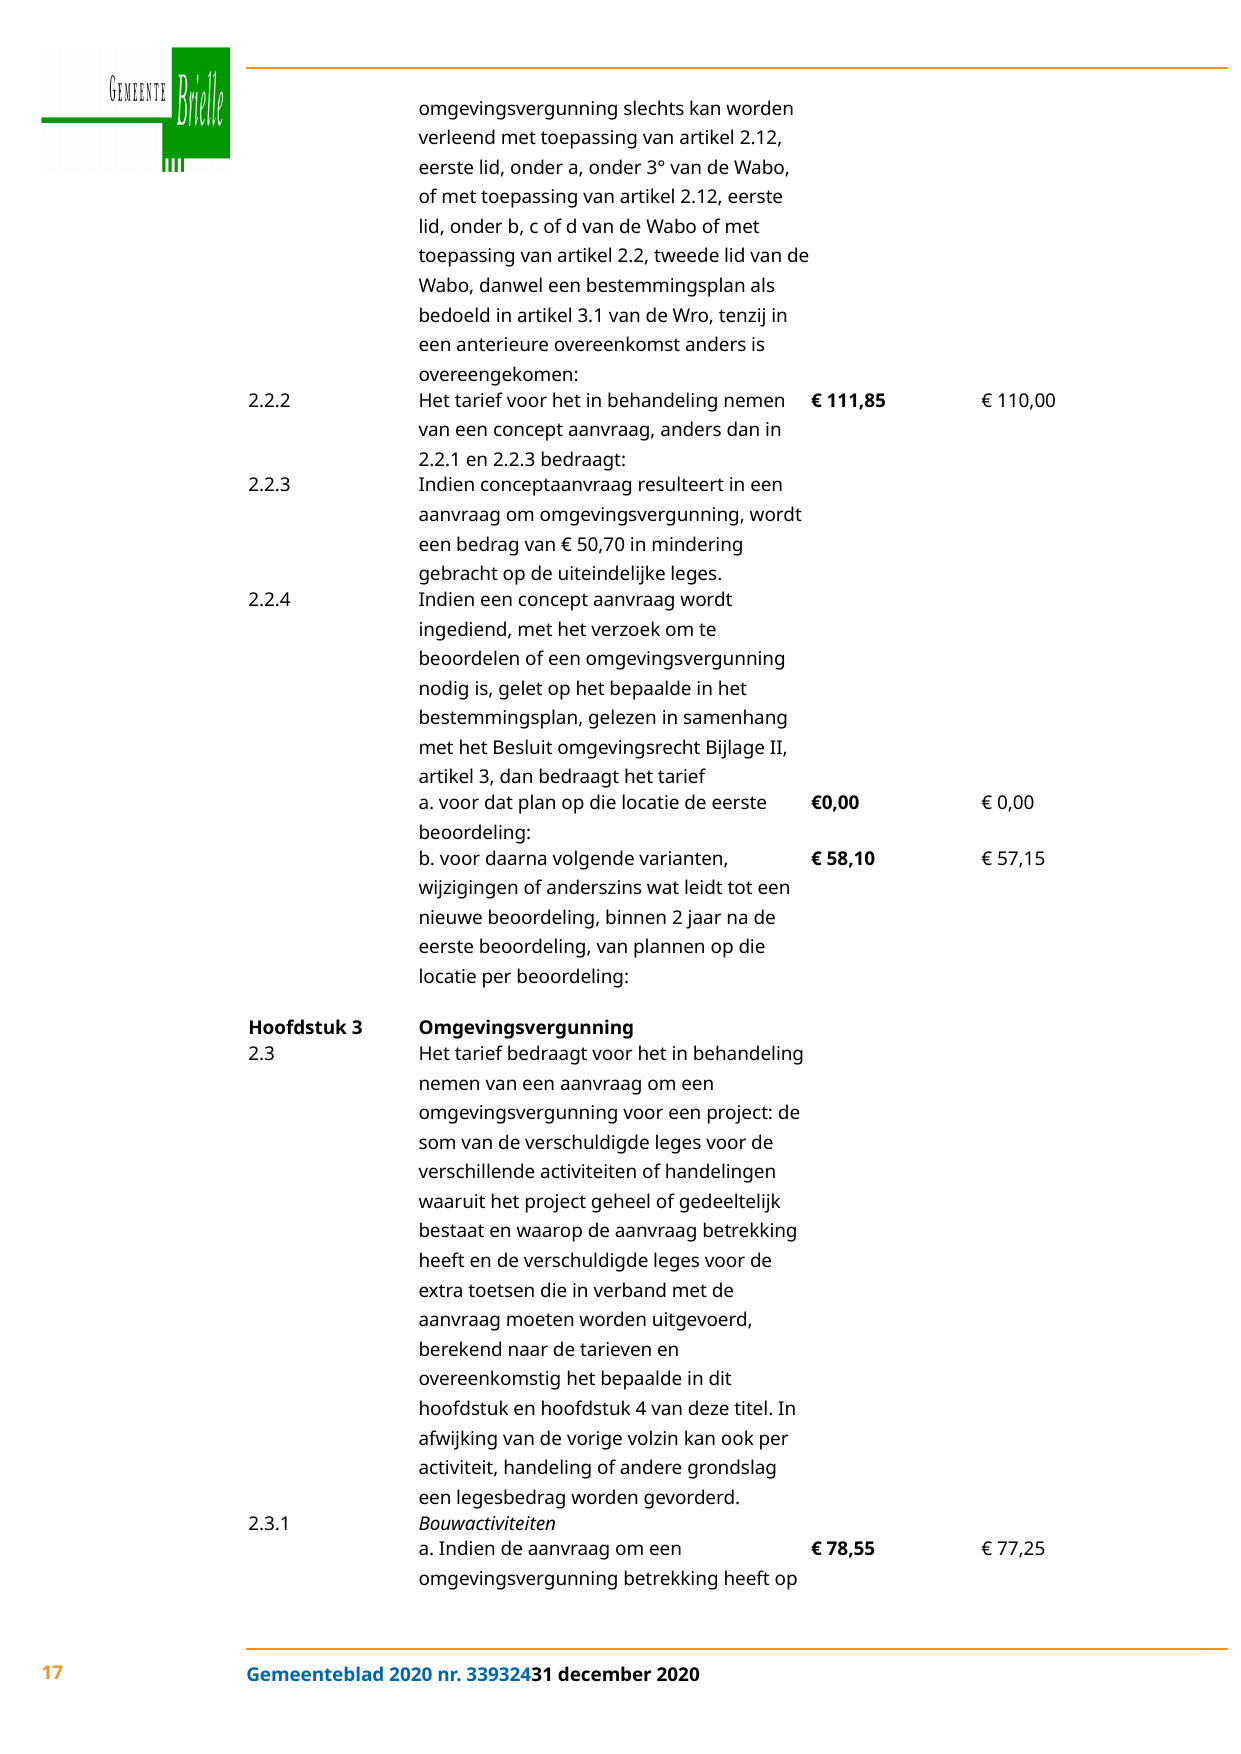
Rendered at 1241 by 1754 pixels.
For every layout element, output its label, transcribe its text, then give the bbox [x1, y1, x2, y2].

table_cell Het tarief voor het in behandeling nemen van een concept aanvraag, anders dan in 2.2.1 en 2.2.3 bedraagt: [418, 387, 811, 472]
table_cell €0,00 [811, 789, 981, 845]
table_cell € 0,00 [981, 789, 1152, 845]
table_cell € 57,15 [981, 845, 1152, 989]
table_cell [418, 989, 811, 1014]
table_cell [981, 472, 1152, 586]
table_cell [981, 1510, 1152, 1535]
table_cell a. voor dat plan op die locatie de eerste beoordeling: [418, 789, 811, 845]
table_cell [248, 989, 418, 1014]
table_cell [981, 1040, 1152, 1510]
table_cell b. voor daarna volgende varianten, wijzigingen of anderszins wat leidt tot een nieuwe beoordeling, binnen 2 jaar na de eerste beoordeling, van plannen op die locatie per beoordeling: [418, 845, 811, 989]
table_cell [811, 1015, 981, 1040]
table_cell 2.2.2 [248, 387, 418, 472]
table_cell [981, 989, 1152, 1014]
table_cell [248, 789, 418, 845]
picture [41, 47, 231, 172]
table_cell [248, 95, 418, 387]
table_cell [811, 586, 981, 789]
table_cell 2.3 [248, 1040, 418, 1510]
table_cell [248, 845, 418, 989]
table_cell omgevingsvergunning slechts kan worden verleend met toepassing van artikel 2.12, eerste lid, onder a, onder 3° van de Wabo, of met toepassing van artikel 2.12, eerste lid, onder b, c of d van de Wabo of met toepassing van artikel 2.2, tweede lid van de Wabo, danwel een bestemmingsplan als bedoeld in artikel 3.1 van de Wro, tenzij in een anterieure overeenkomst anders is overeengekomen: [418, 95, 811, 387]
table_cell Indien conceptaanvraag resulteert in een aanvraag om omgevingsvergunning, wordt een bedrag van € 50,70 in mindering gebracht op de uiteindelijke leges. [418, 472, 811, 586]
table_cell Bouwactiviteiten [418, 1510, 811, 1535]
table_cell [811, 1040, 981, 1510]
table_cell € 58,10 [811, 845, 981, 989]
table_cell Het tarief bedraagt voor het in behandeling nemen van een aanvraag om een omgevingsvergunning voor een project: de som van de verschuldigde leges voor de verschillende activiteiten of handelingen waaruit het project geheel of gedeeltelijk bestaat en waarop de aanvraag betrekking heeft en de verschuldigde leges voor de extra toetsen die in verband met de aanvraag moeten worden uitgevoerd, berekend naar de tarieven en overeenkomstig het bepaalde in dit hoofdstuk en hoofdstuk 4 van deze titel. In afwijking van de vorige volzin kan ook per activiteit, handeling of andere grondslag een legesbedrag worden gevorderd. [418, 1040, 811, 1510]
table_cell € 111,85 [811, 387, 981, 472]
table_cell [248, 1535, 418, 1591]
table_cell [811, 472, 981, 586]
table_cell 2.3.1 [248, 1510, 418, 1535]
table_cell Omgevingsvergunning [418, 1015, 811, 1040]
table_cell [981, 586, 1152, 789]
table_cell € 78,55 [811, 1535, 981, 1591]
table_cell Indien een concept aanvraag wordt ingediend, met het verzoek om te beoordelen of een omgevingsvergunning nodig is, gelet op het bepaalde in het bestemmingsplan, gelezen in samenhang met het Besluit omgevingsrecht Bijlage II, artikel 3, dan bedraagt het tarief [418, 586, 811, 789]
table_cell [981, 1015, 1152, 1040]
table_cell [981, 95, 1152, 387]
table_cell 2.2.4 [248, 586, 418, 789]
table_cell a. Indien de aanvraag om een omgevingsvergunning betrekking heeft op [418, 1535, 811, 1591]
table_cell 2.2.3 [248, 472, 418, 586]
table_cell [811, 95, 981, 387]
table_cell € 77,25 [981, 1535, 1152, 1591]
table_cell € 110,00 [981, 387, 1152, 472]
table_cell Hoofdstuk 3 [248, 1015, 418, 1040]
table_cell [811, 989, 981, 1014]
table_cell [811, 1510, 981, 1535]
